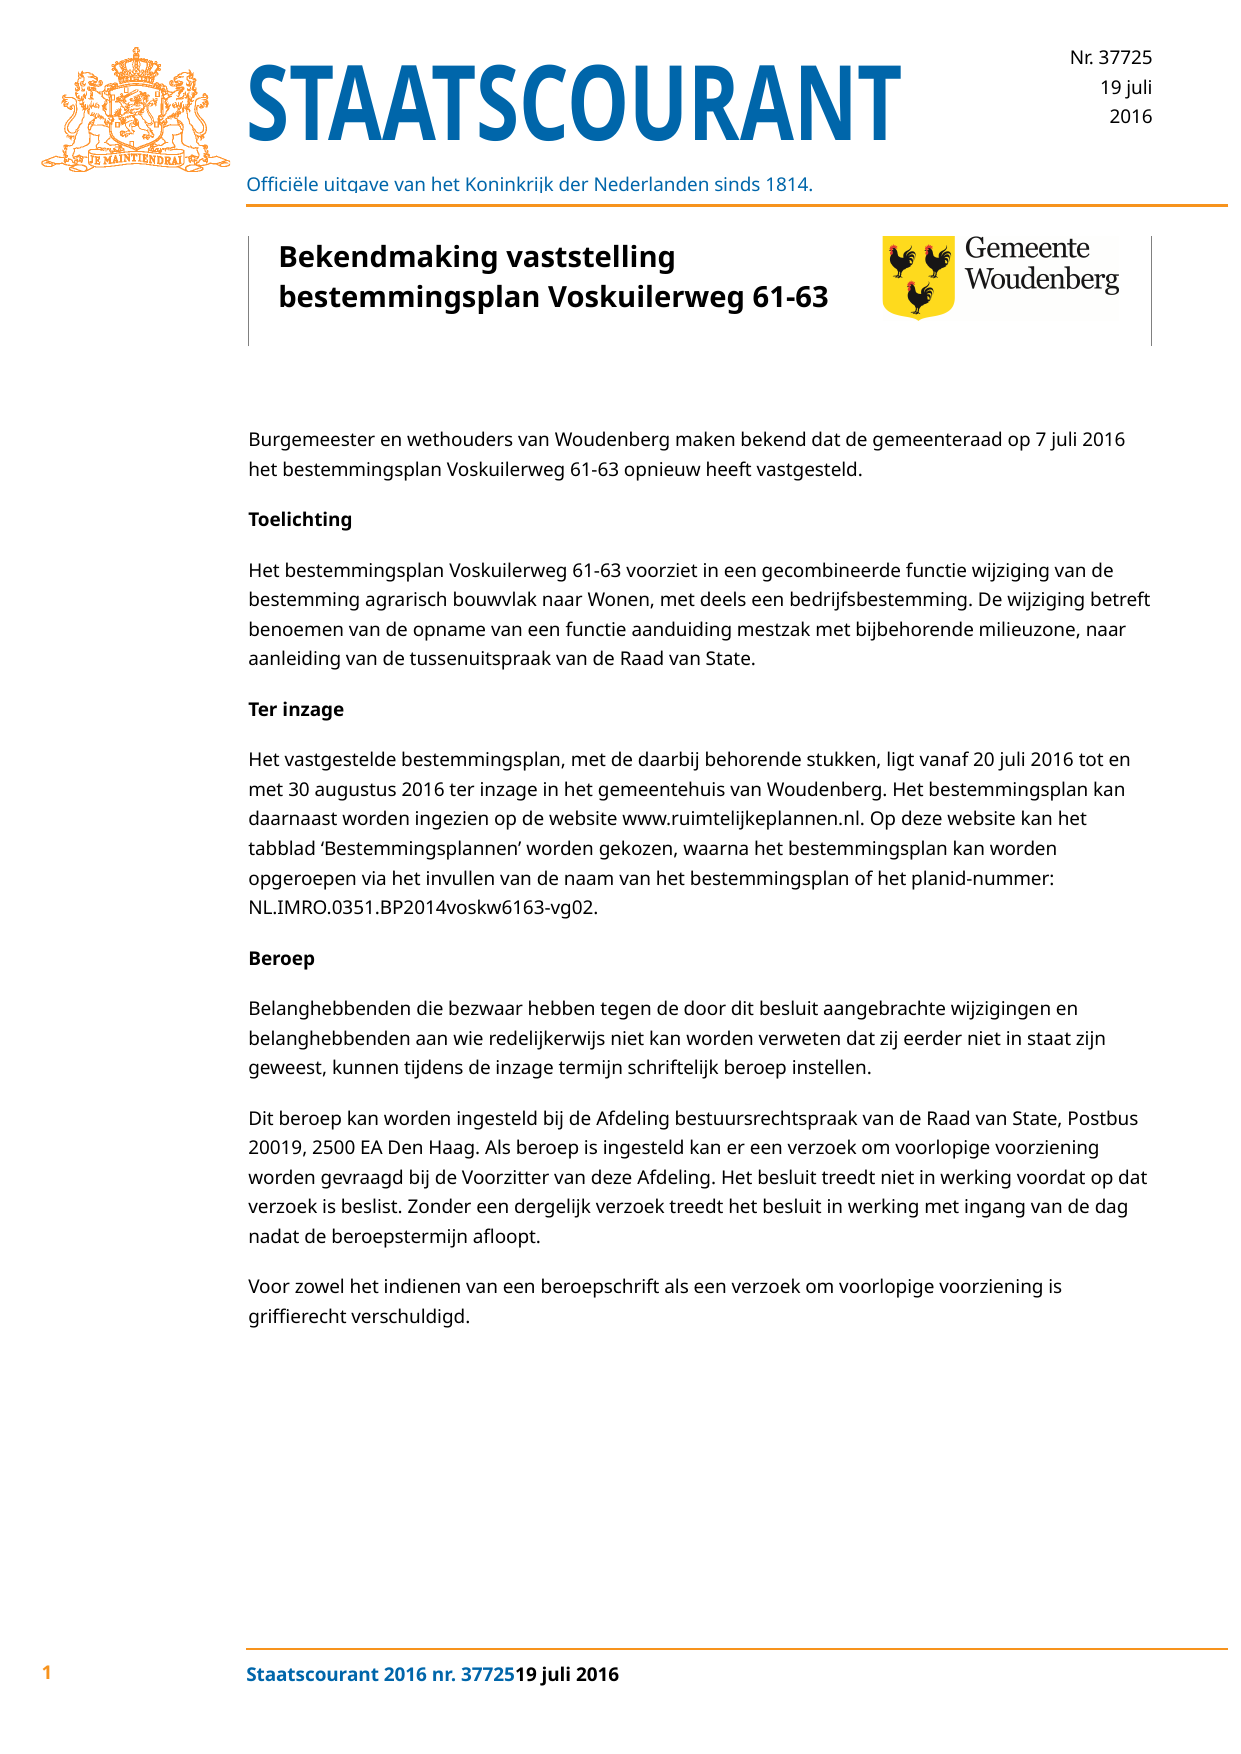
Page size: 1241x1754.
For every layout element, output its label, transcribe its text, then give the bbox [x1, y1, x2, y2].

text Burgemeester en wethouders van Woudenberg maken bekend dat de gemeenteraad op 7 juli 2016 het bestemmingsplan Voskuilerweg 61-63 opnieuw heeft vastgesteld. [248, 426, 1152, 482]
picture [41, 47, 231, 172]
text Ter inzage [248, 696, 1152, 722]
text Het vastgestelde bestemmingsplan, met de daarbij behorende stukken, ligt vanaf 20 juli 2016 tot en met 30 augustus 2016 ter inzage in het gemeentehuis van Woudenberg. Het bestemmingsplan kan daarnaast worden ingezien op de website www.ruimtelijkeplannen.nl. Op deze website kan het tabblad ‘Bestemmingsplannen’ worden gekozen, waarna het bestemmingsplan kan worden opgeroepen via het invullen van de naam van het bestemmingsplan of het planid-nummer: NL.IMRO.0351.BP2014voskw6163-vg02. [248, 746, 1152, 920]
text Het bestemmingsplan Voskuilerweg 61-63 voorziet in een gecombineerde functie wijziging van de bestemming agrarisch bouwvlak naar Wonen, met deels een bedrijfsbestemming. De wijziging betreft benoemen van de opname van een functie aanduiding mestzak met bijbehorende milieuzone, naar aanleiding van de tussenuitspraak van de Raad van State. [248, 557, 1152, 671]
text Toelichting [248, 506, 1152, 532]
picture [882, 236, 1119, 321]
table_header Bekendmaking vaststelling bestemmingsplan Voskuilerweg 61-63 [249, 236, 850, 346]
text Belanghebbenden die bezwaar hebben tegen de door dit besluit aangebrachte wijzigingen en belanghebbenden aan wie redelijkerwijs niet kan worden verweten dat zij eerder niet in staat zijn geweest, kunnen tijdens de inzage termijn schriftelijk beroep instellen. [248, 995, 1152, 1080]
table_header [850, 236, 1151, 346]
text Dit beroep kan worden ingesteld bij de Afdeling bestuursrechtspraak van de Raad van State, Postbus 20019, 2500 EA Den Haag. Als beroep is ingesteld kan er een verzoek om voorlopige voorziening worden gevraagd bij de Voorzitter van deze Afdeling. Het besluit treedt niet in werking voordat op dat verzoek is beslist. Zonder een dergelijk verzoek treedt het besluit in werking met ingang van de dag nadat de beroepstermijn afloopt. [248, 1105, 1152, 1249]
text Voor zowel het indienen van een beroepschrift als een verzoek om voorlopige voorziening is griffierecht verschuldigd. [248, 1273, 1152, 1329]
text Beroep [248, 945, 1152, 970]
